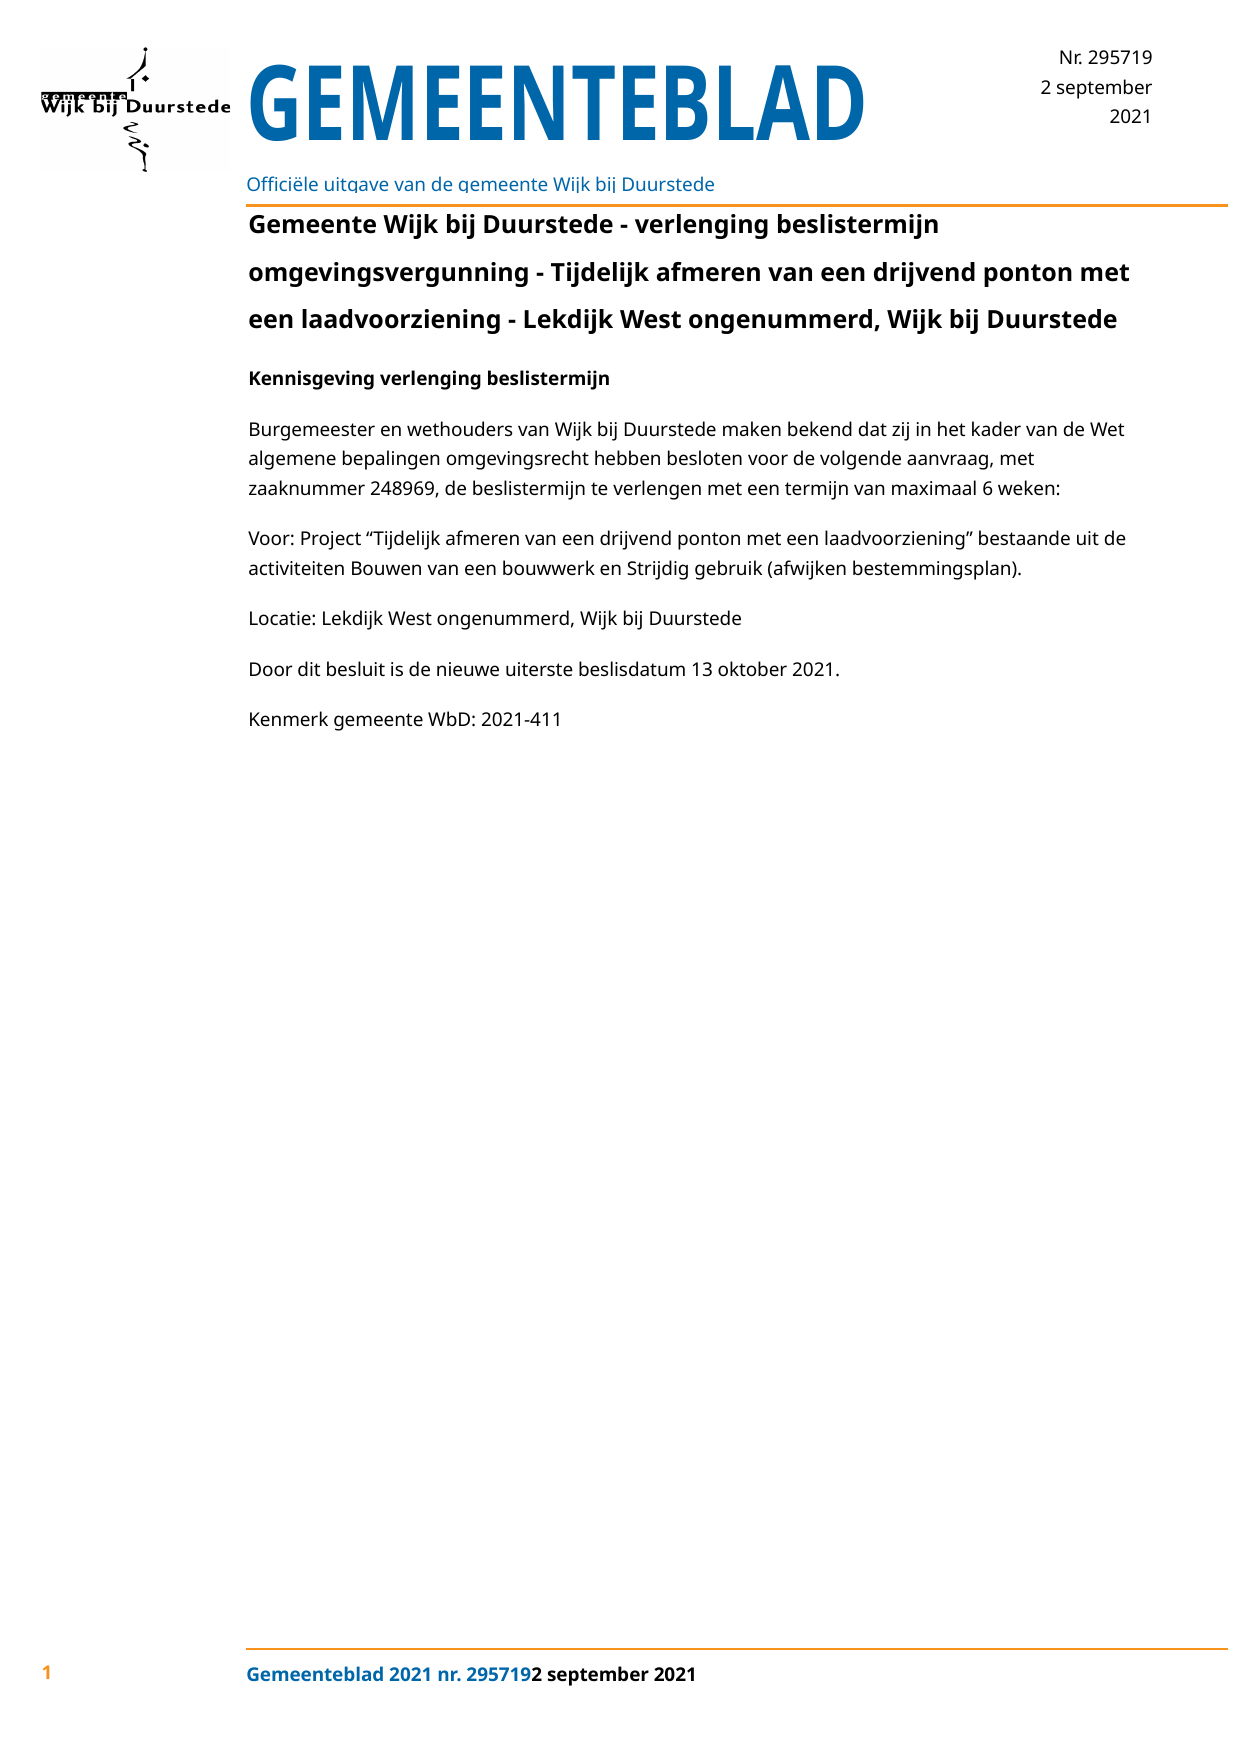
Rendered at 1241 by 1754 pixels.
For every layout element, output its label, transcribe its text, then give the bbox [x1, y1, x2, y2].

text Burgemeester en wethouders van Wijk bij Duurstede maken bekend dat zij in het kader van de Wet algemene bepalingen omgevingsrecht hebben besloten voor de volgende aanvraag, met zaaknummer 248969, de beslistermijn te verlengen met een termijn van maximaal 6 weken: [248, 416, 1152, 501]
text Door dit besluit is de nieuwe uiterste beslisdatum 13 oktober 2021. [248, 656, 1152, 682]
text Gemeente Wijk bij Duurstede - verlenging beslistermijn omgevingsvergunning - Tijdelijk afmeren van een drijvend ponton met een laadvoorziening - Lekdijk West ongenummerd, Wijk bij Duurstede [248, 207, 1152, 336]
picture [41, 47, 231, 172]
text Locatie: Lekdijk West ongenummerd, Wijk bij Duurstede [248, 606, 1152, 631]
text Kenmerk gemeente WbD: 2021-411 [248, 706, 1152, 732]
text Voor: Project “Tijdelijk afmeren van een drijvend ponton met een laadvoorziening” bestaande uit de activiteiten Bouwen van een bouwwerk en Strijdig gebruik (afwijken bestemmingsplan). [248, 526, 1152, 581]
text Kennisgeving verlenging beslistermijn [248, 366, 1152, 391]
